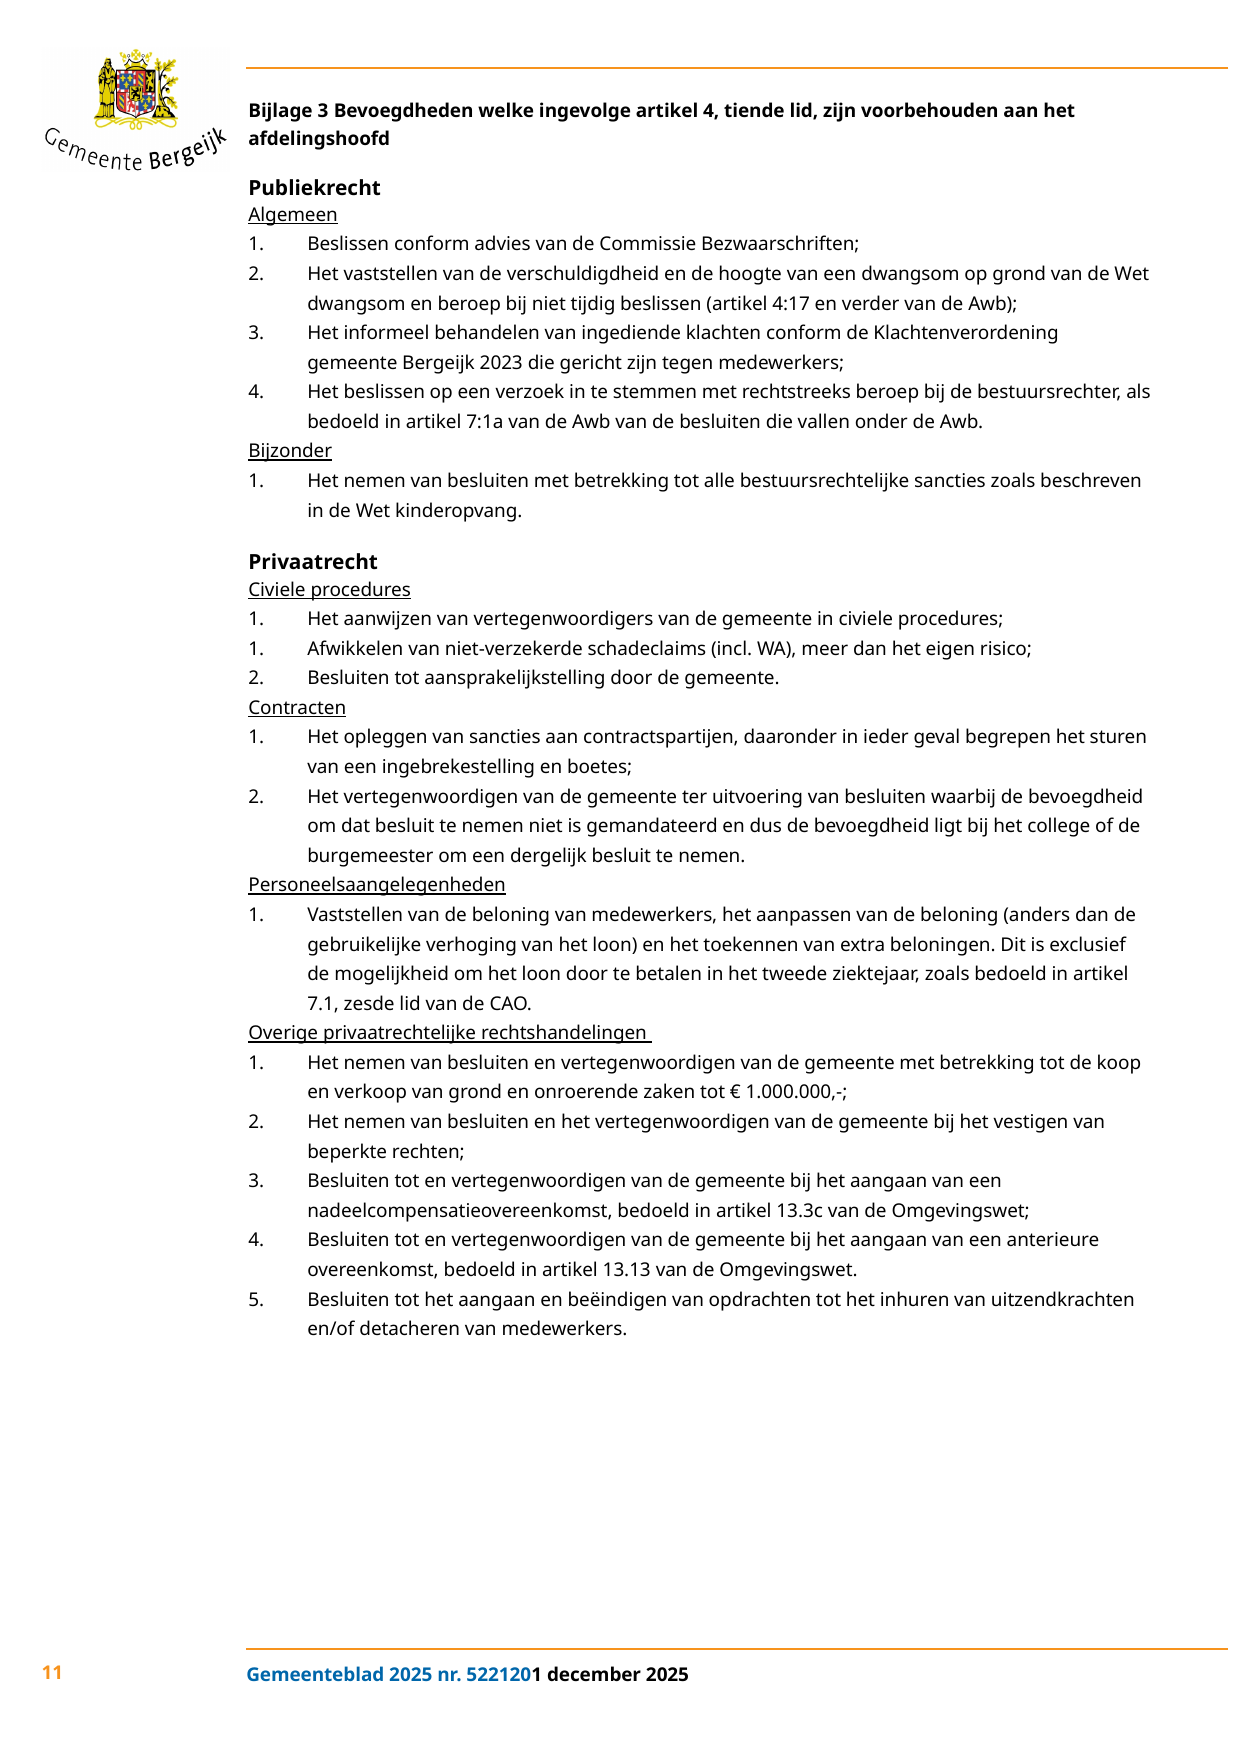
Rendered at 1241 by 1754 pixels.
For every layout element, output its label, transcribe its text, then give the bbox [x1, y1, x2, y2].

list Beslissen conform advies van de Commissie Bezwaarschriften; [248, 231, 1152, 256]
list Besluiten tot aansprakelijkstelling door de gemeente. [248, 664, 1152, 690]
list Het nemen van besluiten en het vertegenwoordigen van de gemeente bij het vestigen van beperkte rechten; [248, 1108, 1152, 1163]
picture [41, 47, 231, 172]
text Contracten [248, 694, 1152, 720]
list Het aanwijzen van vertegenwoordigers van de gemeente in civiele procedures; [248, 605, 1152, 631]
list Vaststellen van de beloning van medewerkers, het aanpassen van de beloning (anders dan de gebruikelijke verhoging van het loon) en het toekennen van extra beloningen. Dit is exclusief de mogelijkheid om het loon door te betalen in het tweede ziektejaar, zoals bedoeld in artikel 7.1, zesde lid van de CAO. [248, 901, 1152, 1016]
list Het beslissen op een verzoek in te stemmen met rechtstreeks beroep bij de bestuursrechter, als bedoeld in artikel 7:1a van de Awb van de besluiten die vallen onder de Awb. [248, 378, 1152, 434]
list Het nemen van besluiten met betrekking tot alle bestuursrechtelijke sancties zoals beschreven in de Wet kinderopvang. [248, 467, 1152, 523]
text Privaatrecht [248, 547, 1152, 576]
list Het vertegenwoordigen van de gemeente ter uitvoering van besluiten waarbij de bevoegdheid om dat besluit te nemen niet is gemandateerd en dus de bevoegdheid ligt bij het college of de burgemeester om een dergelijk besluit te nemen. [248, 783, 1152, 868]
text Algemeen [248, 201, 1152, 227]
list Het nemen van besluiten en vertegenwoordigen van de gemeente met betrekking tot de koop en verkoop van grond en onroerende zaken tot € 1.000.000,-; [248, 1049, 1152, 1104]
list Besluiten tot het aangaan en beëindigen van opdrachten tot het inhuren van uitzendkrachten en/of detacheren van medewerkers. [248, 1286, 1152, 1341]
list Het informeel behandelen van ingediende klachten conform de Klachtenverordening gemeente Bergeijk 2023 die gericht zijn tegen medewerkers; [248, 319, 1152, 375]
list Het opleggen van sancties aan contractspartijen, daaronder in ieder geval begrepen het sturen van een ingebrekestelling en boetes; [248, 724, 1152, 779]
list Besluiten tot en vertegenwoordigen van de gemeente bij het aangaan van een nadeelcompensatieovereenkomst, bedoeld in artikel 13.3c van de Omgevingswet; [248, 1167, 1152, 1223]
text Bijlage 3 Bevoegdheden welke ingevolge artikel 4, tiende lid, zijn voorbehouden aan het afdelingshoofd [248, 95, 1152, 152]
text Bijzonder [248, 438, 1152, 463]
text Civiele procedures [248, 576, 1152, 601]
list Besluiten tot en vertegenwoordigen van de gemeente bij het aangaan van een anterieure overeenkomst, bedoeld in artikel 13.13 van de Omgevingswet. [248, 1227, 1152, 1282]
text Personeelsaangelegenheden [248, 872, 1152, 897]
text Overige privaatrechtelijke rechtshandelingen [248, 1019, 1152, 1045]
list Afwikkelen van niet-verzekerde schadeclaims (incl. WA), meer dan het eigen risico; [248, 635, 1152, 661]
list Het vaststellen van de verschuldigdheid en de hoogte van een dwangsom op grond van de Wet dwangsom en beroep bij niet tijdig beslissen (artikel 4:17 en verder van de Awb); [248, 260, 1152, 316]
text Publiekrecht [248, 173, 1152, 201]
